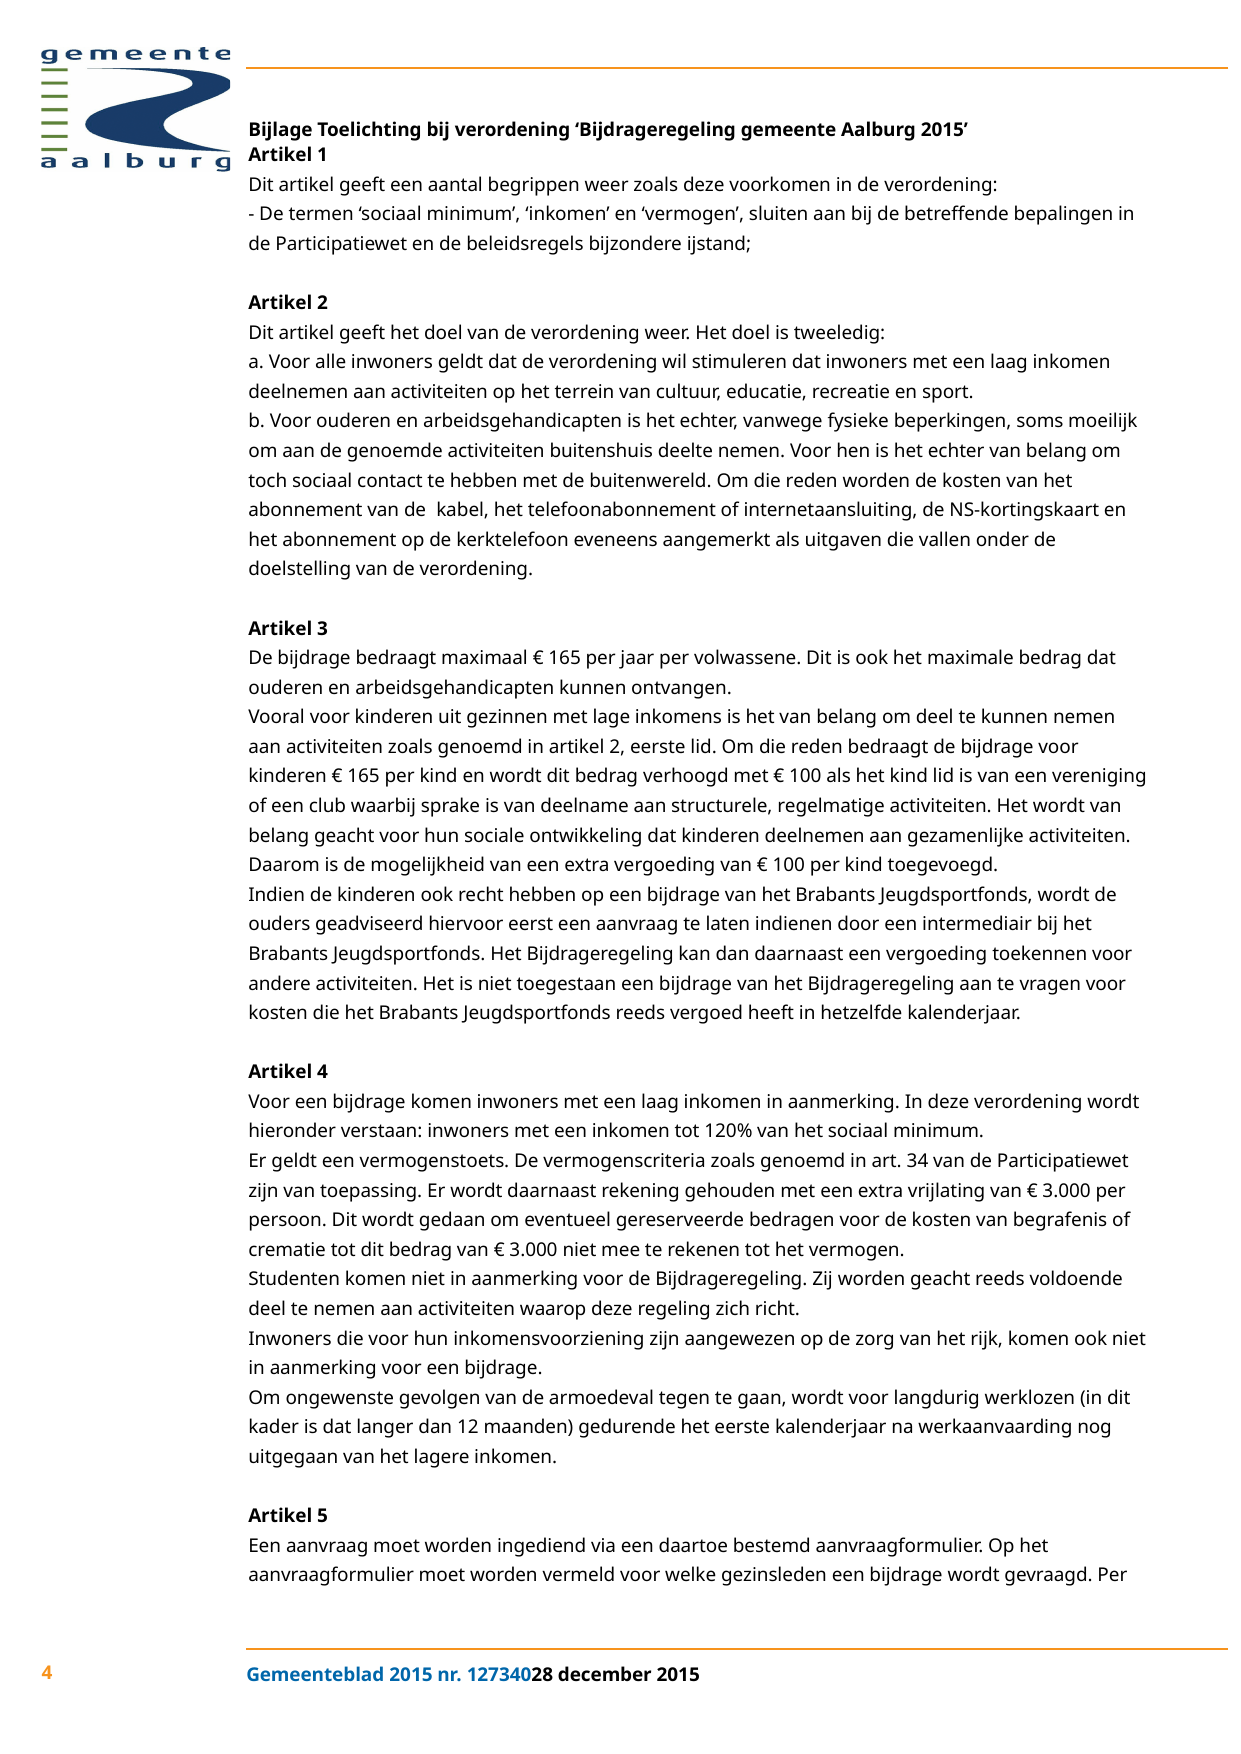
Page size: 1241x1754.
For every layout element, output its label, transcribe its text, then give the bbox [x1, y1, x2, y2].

text Voor een bijdrage komen inwoners met een laag inkomen in aanmerking. In deze verordening wordt hieronder verstaan: inwoners met een inkomen tot 120% van het sociaal minimum. [248, 1088, 1152, 1143]
text Artikel 1 [248, 141, 1152, 167]
text Artikel 3 [248, 615, 1152, 641]
text a. Voor alle inwoners geldt dat de verordening wil stimuleren dat inwoners met een laag inkomen deelnemen aan activiteiten op het terrein van cultuur, educatie, recreatie en sport. [248, 348, 1152, 404]
text Indien de kinderen ook recht hebben op een bijdrage van het Brabants Jeugdsportfonds, wordt de ouders geadviseerd hiervoor eerst een aanvraag te laten indienen door een intermediair bij het Brabants Jeugdsportfonds. Het Bijdrageregeling kan dan daarnaast een vergoeding toekennen voor andere activiteiten. Het is niet toegestaan een bijdrage van het Bijdrageregeling aan te vragen voor kosten die het Brabants Jeugdsportfonds reeds vergoed heeft in hetzelfde kalenderjaar. [248, 881, 1152, 1025]
text Artikel 4 [248, 1058, 1152, 1084]
text Studenten komen niet in aanmerking voor de Bijdrageregeling. Zij worden geacht reeds voldoende deel te nemen aan activiteiten waarop deze regeling zich richt. [248, 1266, 1152, 1321]
text Er geldt een vermogenstoets. De vermogenscriteria zoals genoemd in art. 34 van de Participatiewet zijn van toepassing. Er wordt daarnaast rekening gehouden met een extra vrijlating van € 3.000 per persoon. Dit wordt gedaan om eventueel gereserveerde bedragen voor de kosten van begrafenis of crematie tot dit bedrag van € 3.000 niet mee te rekenen tot het vermogen. [248, 1147, 1152, 1262]
text - De termen ‘sociaal minimum’, ‘inkomen’ en ‘vermogen’, sluiten aan bij de betreffende bepalingen in de Participatiewet en de beleidsregels bijzondere ijstand; [248, 201, 1152, 256]
text Vooral voor kinderen uit gezinnen met lage inkomens is het van belang om deel te kunnen nemen aan activiteiten zoals genoemd in artikel 2, eerste lid. Om die reden bedraagt de bijdrage voor kinderen € 165 per kind en wordt dit bedrag verhoogd met € 100 als het kind lid is van een vereniging of een club waarbij sprake is van deelname aan structurele, regelmatige activiteiten. Het wordt van belang geacht voor hun sociale ontwikkeling dat kinderen deelnemen aan gezamenlijke activiteiten. Daarom is de mogelijkheid van een extra vergoeding van € 100 per kind toegevoegd. [248, 703, 1152, 877]
text Een aanvraag moet worden ingediend via een daartoe bestemd aanvraagformulier. Op het aanvraagformulier moet worden vermeld voor welke gezinsleden een bijdrage wordt gevraagd. Per [248, 1532, 1152, 1587]
picture [41, 47, 231, 172]
text Inwoners die voor hun inkomensvoorziening zijn aangewezen op de zorg van het rijk, komen ook niet in aanmerking voor een bijdrage. [248, 1325, 1152, 1380]
text Dit artikel geeft een aantal begrippen weer zoals deze voorkomen in de verordening: [248, 171, 1152, 197]
text b. Voor ouderen en arbeidsgehandicapten is het echter, vanwege fysieke beperkingen, soms moeilijk om aan de genoemde activiteiten buitenshuis deelte nemen. Voor hen is het echter van belang om toch sociaal contact te hebben met de buitenwereld. Om die reden worden de kosten van het abonnement van de kabel, het telefoonabonnement of internetaansluiting, de NS-kortingskaart en het abonnement op de kerktelefoon eveneens aangemerkt als uitgaven die vallen onder de doelstelling van de verordening. [248, 408, 1152, 581]
text Artikel 5 [248, 1502, 1152, 1528]
text Dit artikel geeft het doel van de verordening weer. Het doel is tweeledig: [248, 319, 1152, 345]
text Om ongewenste gevolgen van de armoedeval tegen te gaan, wordt voor langdurig werklozen (in dit kader is dat langer dan 12 maanden) gedurende het eerste kalenderjaar na werkaanvaarding nog uitgegaan van het lagere inkomen. [248, 1384, 1152, 1469]
text Bijlage Toelichting bij verordening ‘Bijdrageregeling gemeente Aalburg 2015’ [248, 116, 1152, 141]
text Artikel 2 [248, 289, 1152, 315]
text De bijdrage bedraagt maximaal € 165 per jaar per volwassene. Dit is ook het maximale bedrag dat ouderen en arbeidsgehandicapten kunnen ontvangen. [248, 644, 1152, 700]
